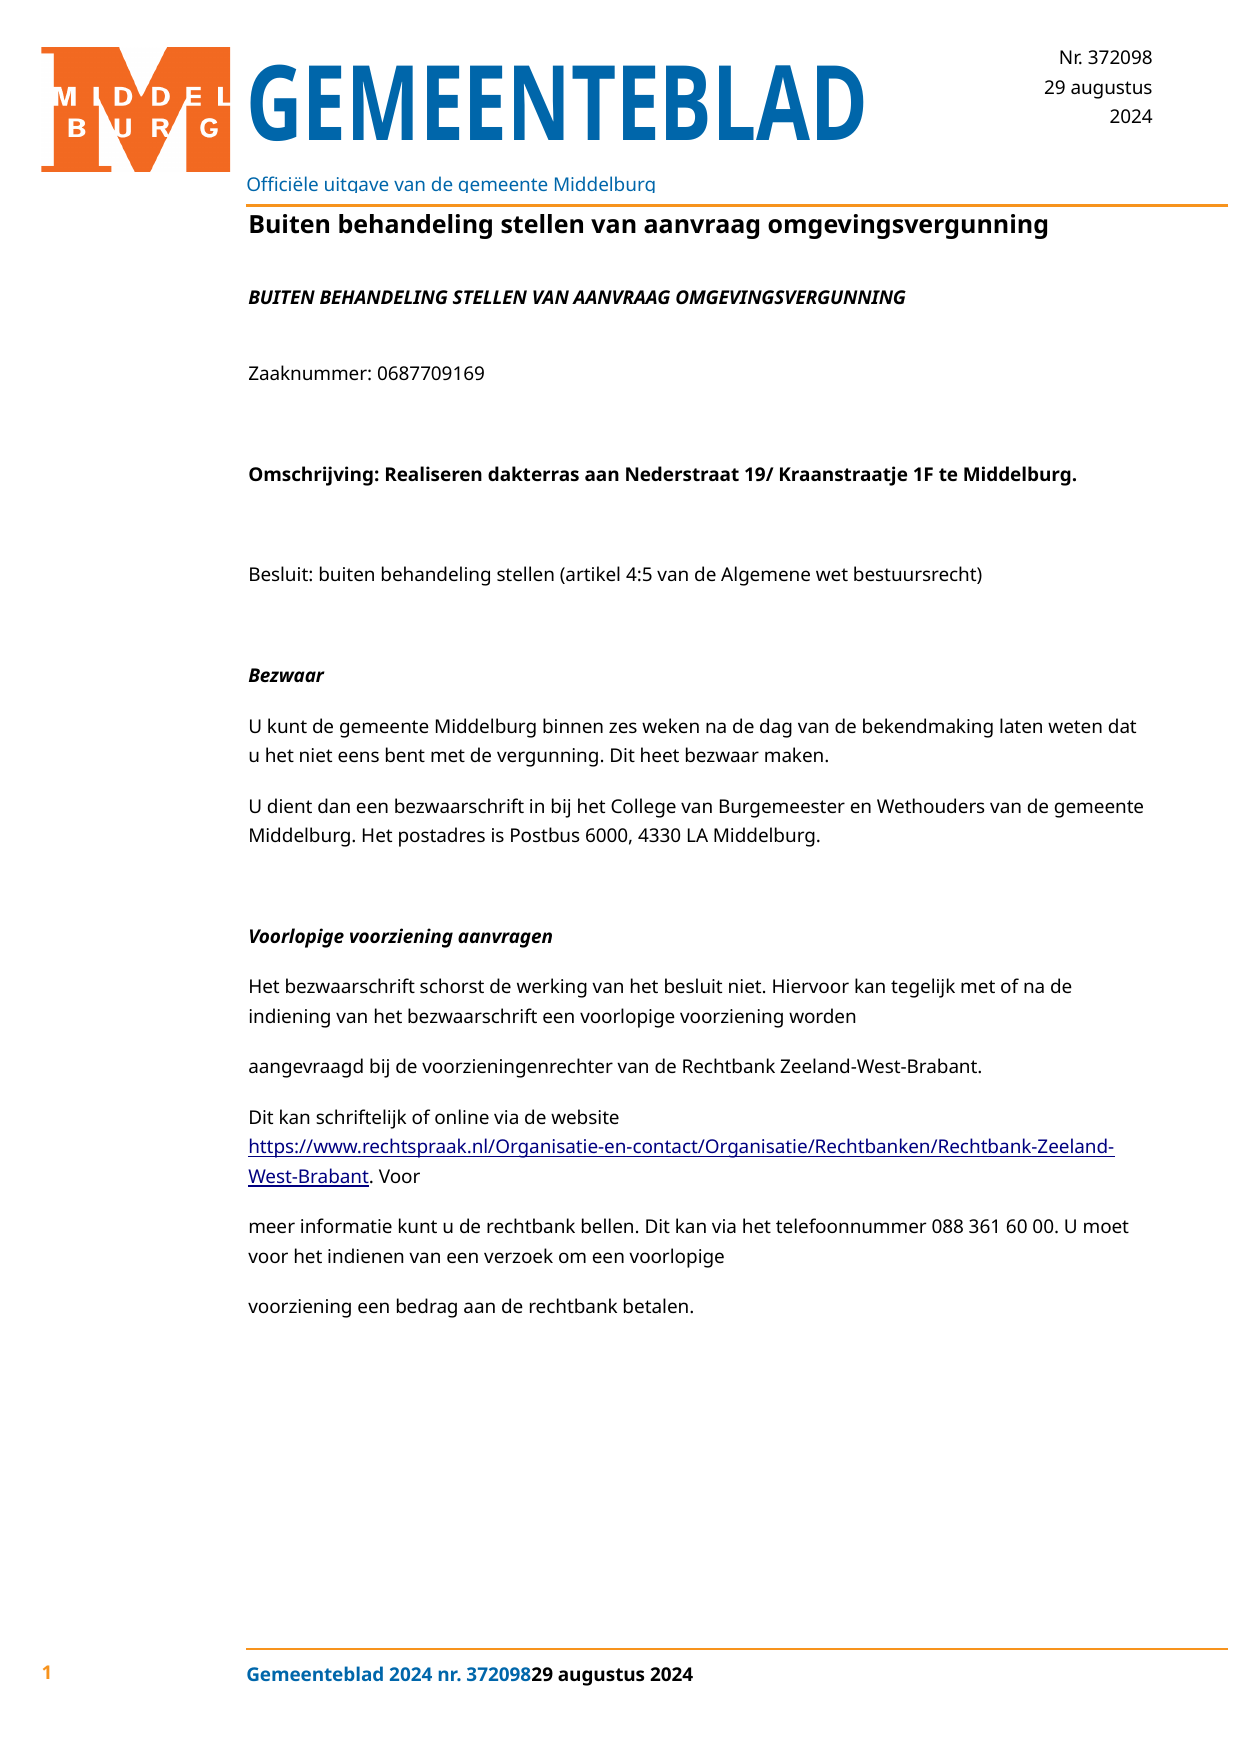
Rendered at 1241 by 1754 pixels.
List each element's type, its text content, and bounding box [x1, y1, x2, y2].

text Bezwaar [248, 662, 1152, 688]
text Besluit: buiten behandeling stellen (artikel 4:5 van de Algemene wet bestuursrecht) [248, 562, 1152, 587]
text Omschrijving: Realiseren dakterras aan Nederstraat 19/ Kraanstraatje 1F te Middelburg. [248, 461, 1152, 487]
text Dit kan schriftelijk of online via de website https://www.rechtspraak.nl/Organisatie-en-contact/Organisatie/Rechtbanken/Rechtbank-Zeeland-West-Brabant. Voor [248, 1104, 1152, 1189]
text Zaaknummer: 0687709169 [248, 360, 1152, 386]
text voorziening een bedrag aan de rechtbank betalen. [248, 1294, 1152, 1319]
text Voorlopige voorziening aanvragen [248, 923, 1152, 949]
text meer informatie kunt u de rechtbank bellen. Dit kan via het telefoonnummer 088 361 60 00. U moet voor het indienen van een verzoek om een voorlopige [248, 1214, 1152, 1269]
text U kunt de gemeente Middelburg binnen zes weken na de dag van de bekendmaking laten weten dat u het niet eens bent met de vergunning. Dit heet bezwaar maken. [248, 713, 1152, 768]
text aangevraagd bij de voorzieningenrechter van de Rechtbank Zeeland-West-Brabant. [248, 1054, 1152, 1079]
text Het bezwaarschrift schorst de werking van het besluit niet. Hiervoor kan tegelijk met of na de indiening van het bezwaarschrift een voorlopige voorziening worden [248, 974, 1152, 1029]
text BUITEN BEHANDELING STELLEN VAN AANVRAAG OMGEVINGSVERGUNNING [248, 284, 1152, 309]
text U dient dan een bezwaarschrift in bij het College van Burgemeester en Wethouders van de gemeente Middelburg. Het postadres is Postbus 6000, 4330 LA Middelburg. [248, 793, 1152, 848]
picture [41, 47, 231, 172]
text Buiten behandeling stellen van aanvraag omgevingsvergunning [248, 207, 1152, 241]
